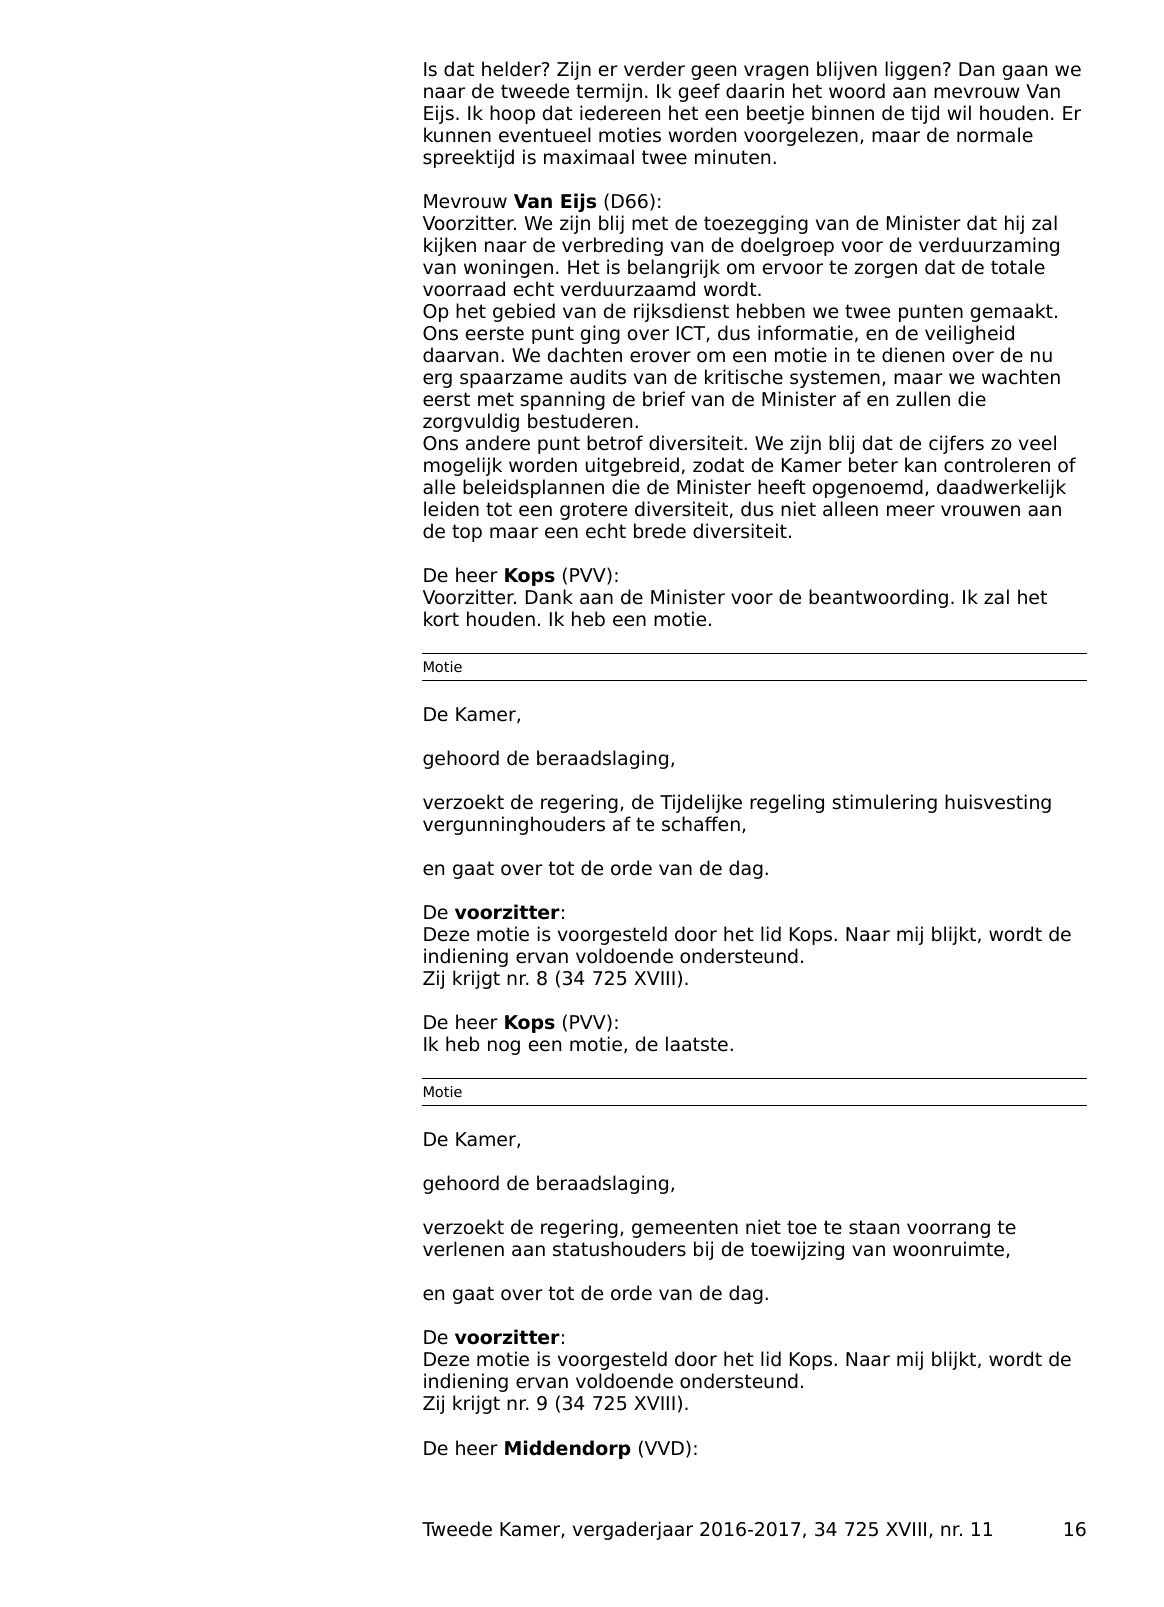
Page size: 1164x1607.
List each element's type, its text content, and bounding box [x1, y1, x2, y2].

text Zij krijgt nr. 8 (34 725 XVIII). [422, 968, 1087, 990]
text Ons andere punt betrof diversiteit. We zijn blij dat de cijfers zo veel mogelijk worden uitgebreid, zodat de Kamer beter kan controleren of alle beleidsplannen die de Minister heeft opgenoemd, daadwerkelijk leiden tot een grotere diversiteit, dus niet alleen meer vrouwen aan de top maar een echt brede diversiteit. [422, 433, 1087, 543]
table_header Motie [422, 654, 1087, 680]
text Zij krijgt nr. 9 (34 725 XVIII). [422, 1393, 1087, 1415]
text gehoord de beraadslaging, [422, 748, 1087, 769]
text Is dat helder? Zijn er verder geen vragen blijven liggen? Dan gaan we naar de tweede termijn. Ik geef daarin het woord aan mevrouw Van Eijs. Ik hoop dat iedereen het een beetje binnen de tijd wil houden. Er kunnen eventueel moties worden voorgelezen, maar de normale spreektijd is maximaal twee minuten. [422, 59, 1087, 169]
text en gaat over tot de orde van de dag. [422, 1283, 1087, 1305]
text De heer Middendorp (VVD): [422, 1437, 1087, 1459]
text Voorzitter. We zijn blij met de toezegging van de Minister dat hij zal kijken naar de verbreding van de doelgroep voor de verduurzaming van woningen. Het is belangrijk om ervoor te zorgen dat de totale voorraad echt verduurzaamd wordt. [422, 213, 1087, 301]
text De voorzitter: [422, 902, 1087, 924]
text Deze motie is voorgesteld door het lid Kops. Naar mij blijkt, wordt de indiening ervan voldoende ondersteund. [422, 1349, 1087, 1393]
text Mevrouw Van Eijs (D66): [422, 191, 1087, 213]
text De Kamer, [422, 703, 1087, 725]
text Deze motie is voorgesteld door het lid Kops. Naar mij blijkt, wordt de indiening ervan voldoende ondersteund. [422, 924, 1087, 968]
table_header Motie [422, 1079, 1087, 1105]
text De heer Kops (PVV): [422, 565, 1087, 587]
text en gaat over tot de orde van de dag. [422, 858, 1087, 880]
text De heer Kops (PVV): [422, 1012, 1087, 1034]
text gehoord de beraadslaging, [422, 1173, 1087, 1195]
text De Kamer, [422, 1129, 1087, 1151]
text verzoekt de regering, de Tijdelijke regeling stimulering huisvesting vergunninghouders af te schaffen, [422, 792, 1087, 836]
text De voorzitter: [422, 1327, 1087, 1349]
text Ik heb nog een motie, de laatste. [422, 1034, 1087, 1056]
text Op het gebied van de rijksdienst hebben we twee punten gemaakt. Ons eerste punt ging over ICT, dus informatie, en de veiligheid daarvan. We dachten erover om een motie in te dienen over de nu erg spaarzame audits van de kritische systemen, maar we wachten eerst met spanning de brief van de Minister af en zullen die zorgvuldig bestuderen. [422, 301, 1087, 433]
text verzoekt de regering, gemeenten niet toe te staan voorrang te verlenen aan statushouders bij de toewijzing van woonruimte, [422, 1217, 1087, 1261]
text Voorzitter. Dank aan de Minister voor de beantwoording. Ik zal het kort houden. Ik heb een motie. [422, 587, 1087, 631]
